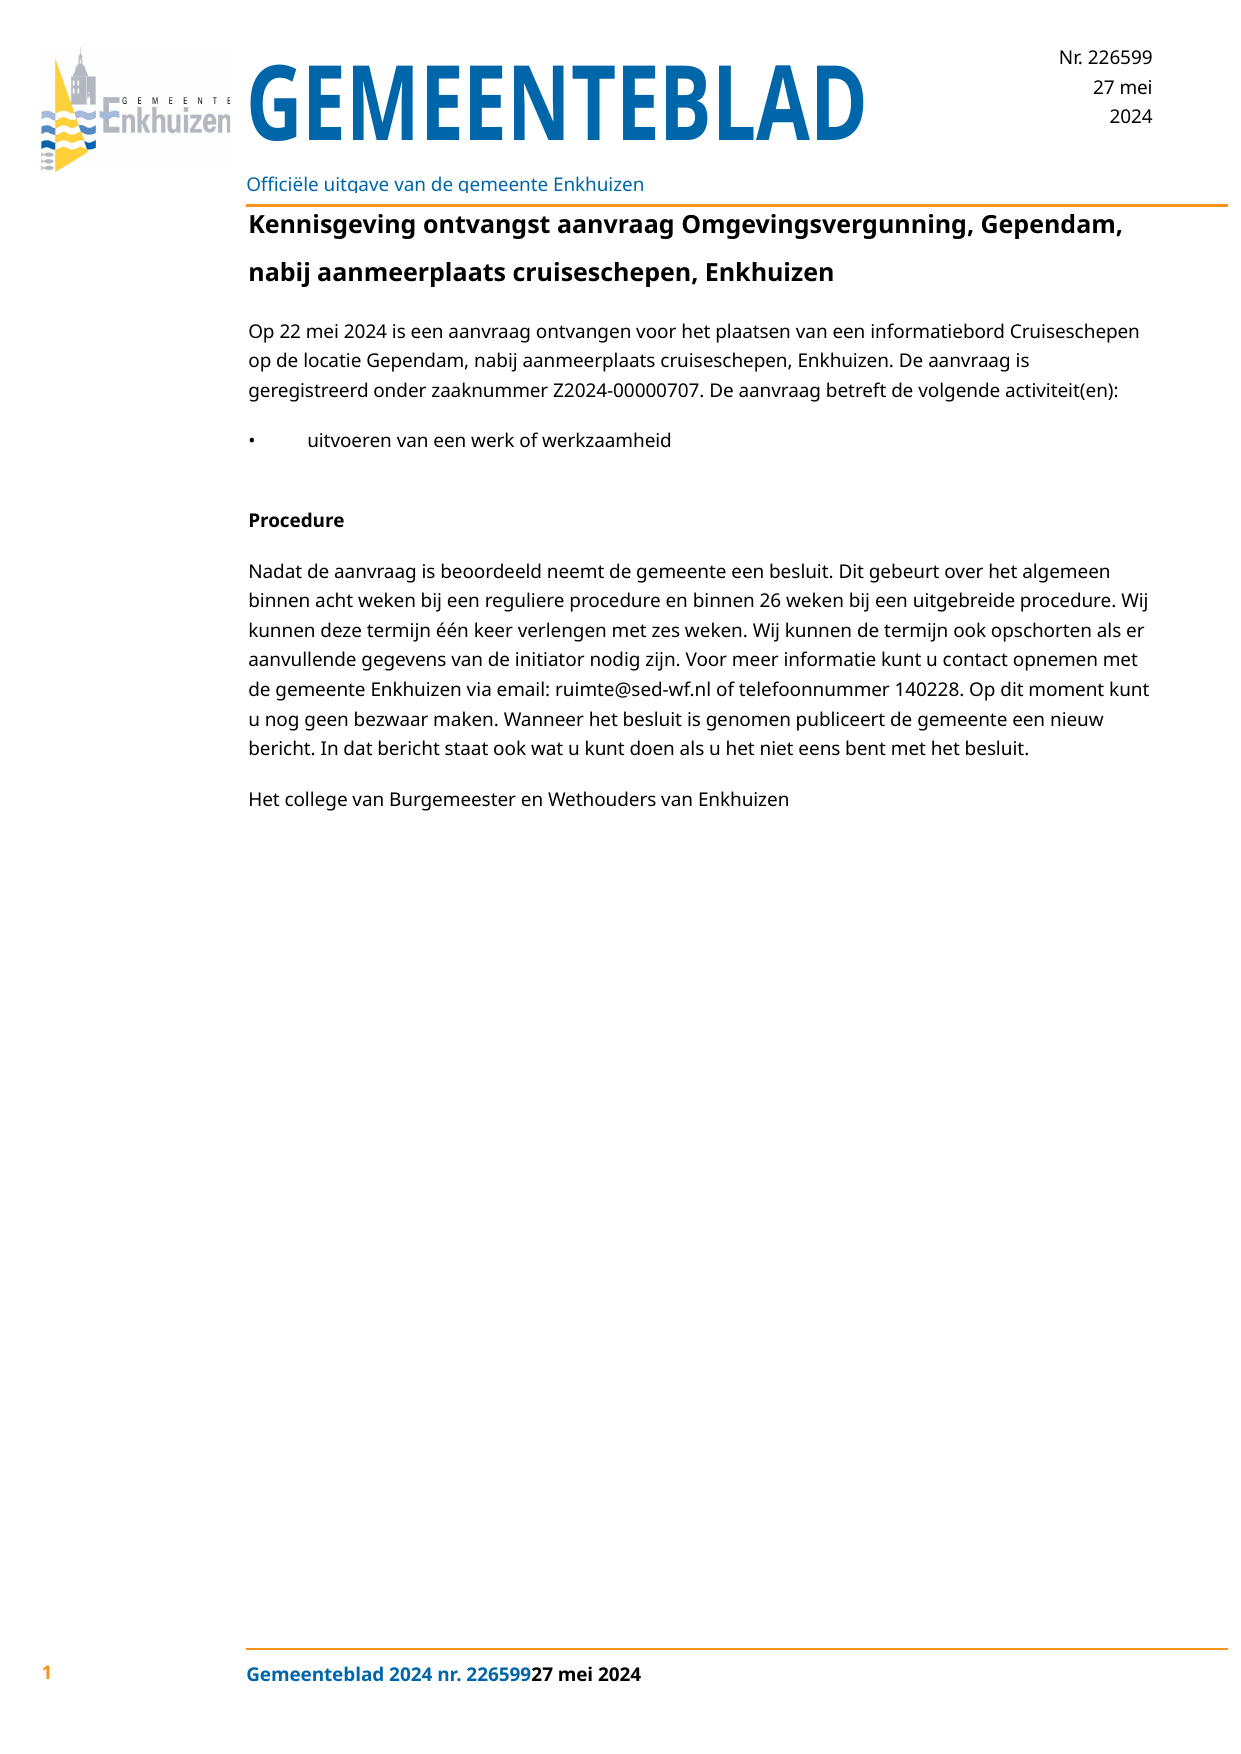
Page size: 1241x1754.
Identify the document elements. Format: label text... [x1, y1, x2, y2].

text Het college van Burgemeester en Wethouders van Enkhuizen [248, 786, 1152, 812]
text Kennisgeving ontvangst aanvraag Omgevingsvergunning, Gependam, nabij aanmeerplaats cruiseschepen, Enkhuizen [248, 207, 1152, 288]
text Nadat de aanvraag is beoordeeld neemt de gemeente een besluit. Dit gebeurt over het algemeen binnen acht weken bij een reguliere procedure en binnen 26 weken bij een uitgebreide procedure. Wij kunnen deze termijn één keer verlengen met zes weken. Wij kunnen de termijn ook opschorten als er aanvullende gegevens van de initiator nodig zijn. Voor meer informatie kunt u contact opnemen met de gemeente Enkhuizen via email: ruimte@sed-wf.nl of telefoonnummer 140228. Op dit moment kunt u nog geen bezwaar maken. Wanneer het besluit is genomen publiceert de gemeente een nieuw bericht. In dat bericht staat ook wat u kunt doen als u het niet eens bent met het besluit. [248, 558, 1152, 761]
text Procedure [248, 507, 1152, 533]
list uitvoeren van een werk of werkzaamheid [248, 427, 1152, 453]
text Op 22 mei 2024 is een aanvraag ontvangen voor het plaatsen van een informatiebord Cruiseschepen op de locatie Gependam, nabij aanmeerplaats cruiseschepen, Enkhuizen. De aanvraag is geregistreerd onder zaaknummer Z2024-00000707. De aanvraag betreft de volgende activiteit(en): [248, 318, 1152, 403]
picture [41, 47, 231, 172]
